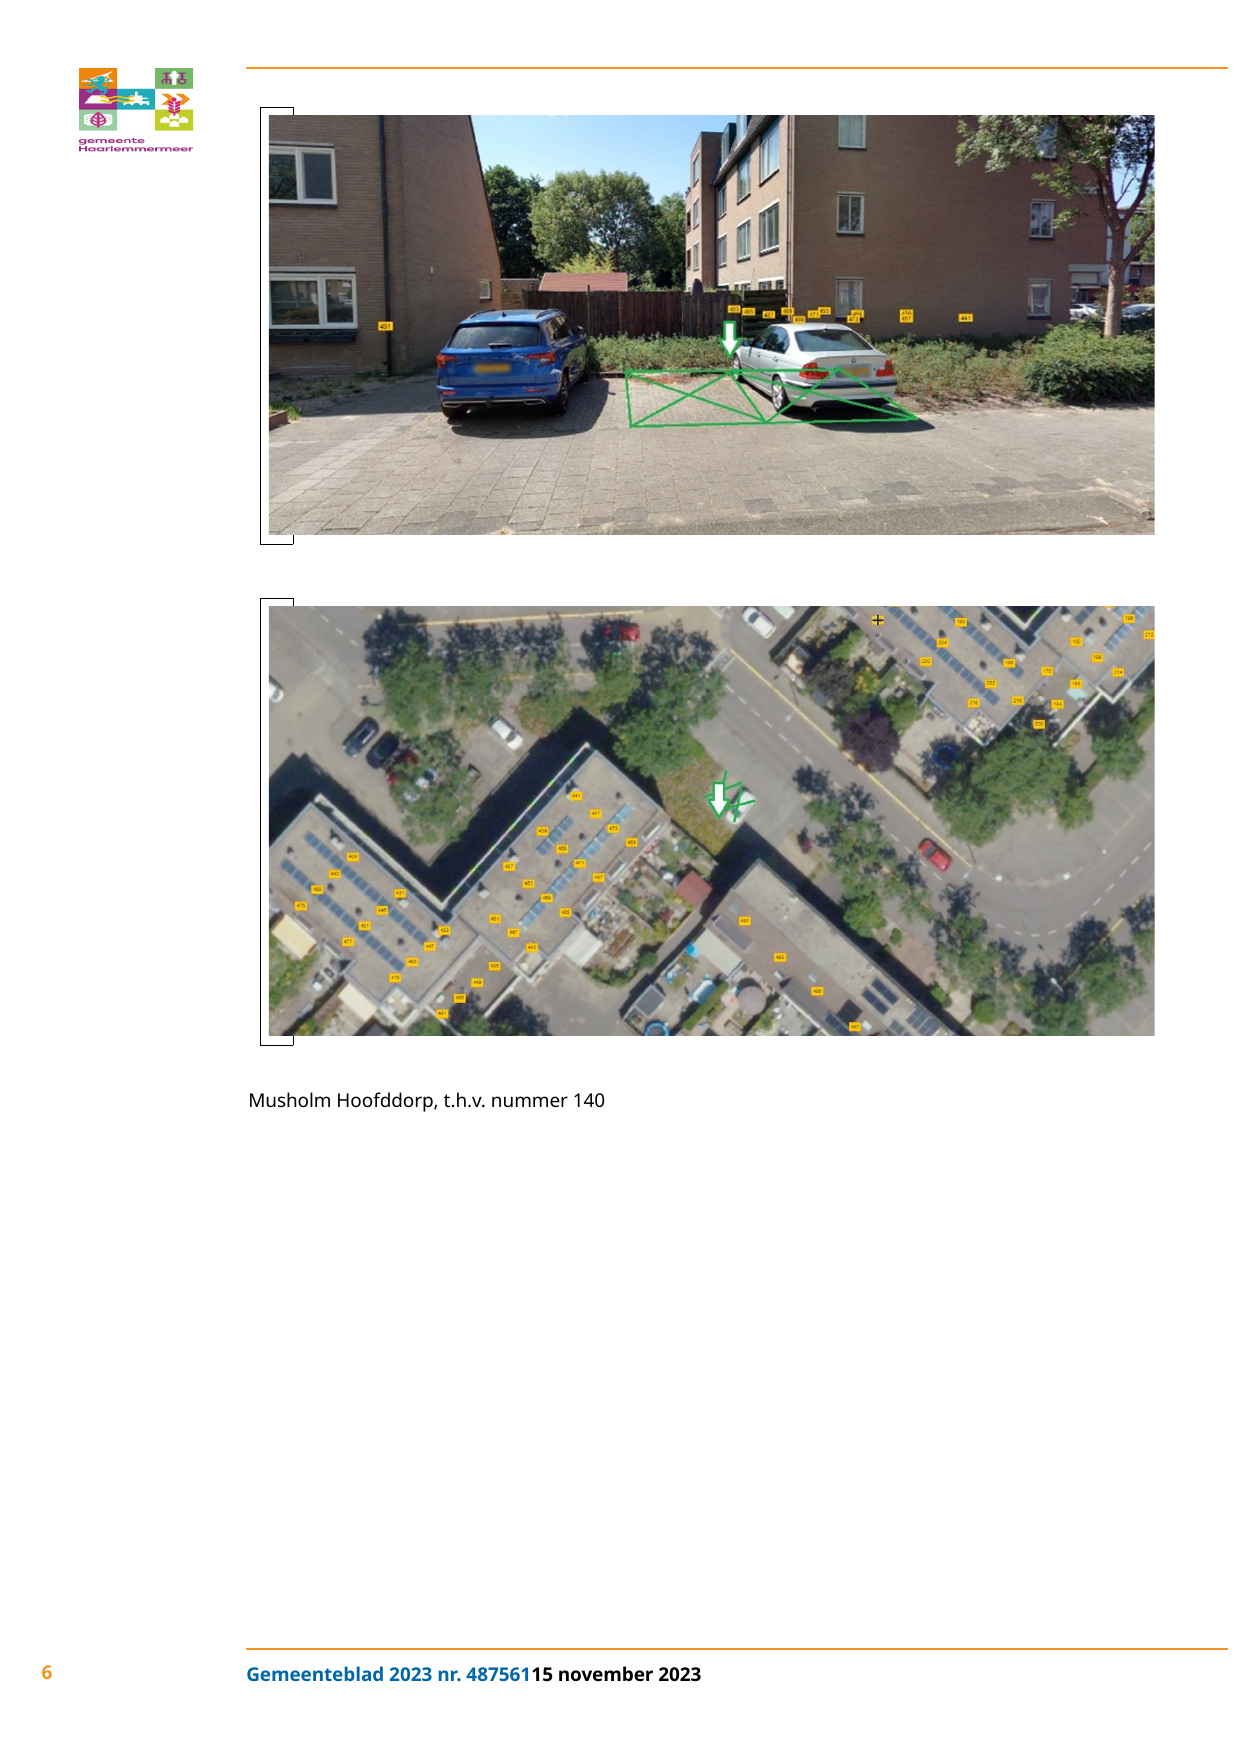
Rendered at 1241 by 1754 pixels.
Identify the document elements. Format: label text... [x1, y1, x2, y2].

picture [268, 115, 1155, 535]
picture [41, 47, 231, 172]
text Musholm Hoofddorp, t.h.v. nummer 140 [248, 1087, 1152, 1112]
picture [268, 606, 1155, 1036]
